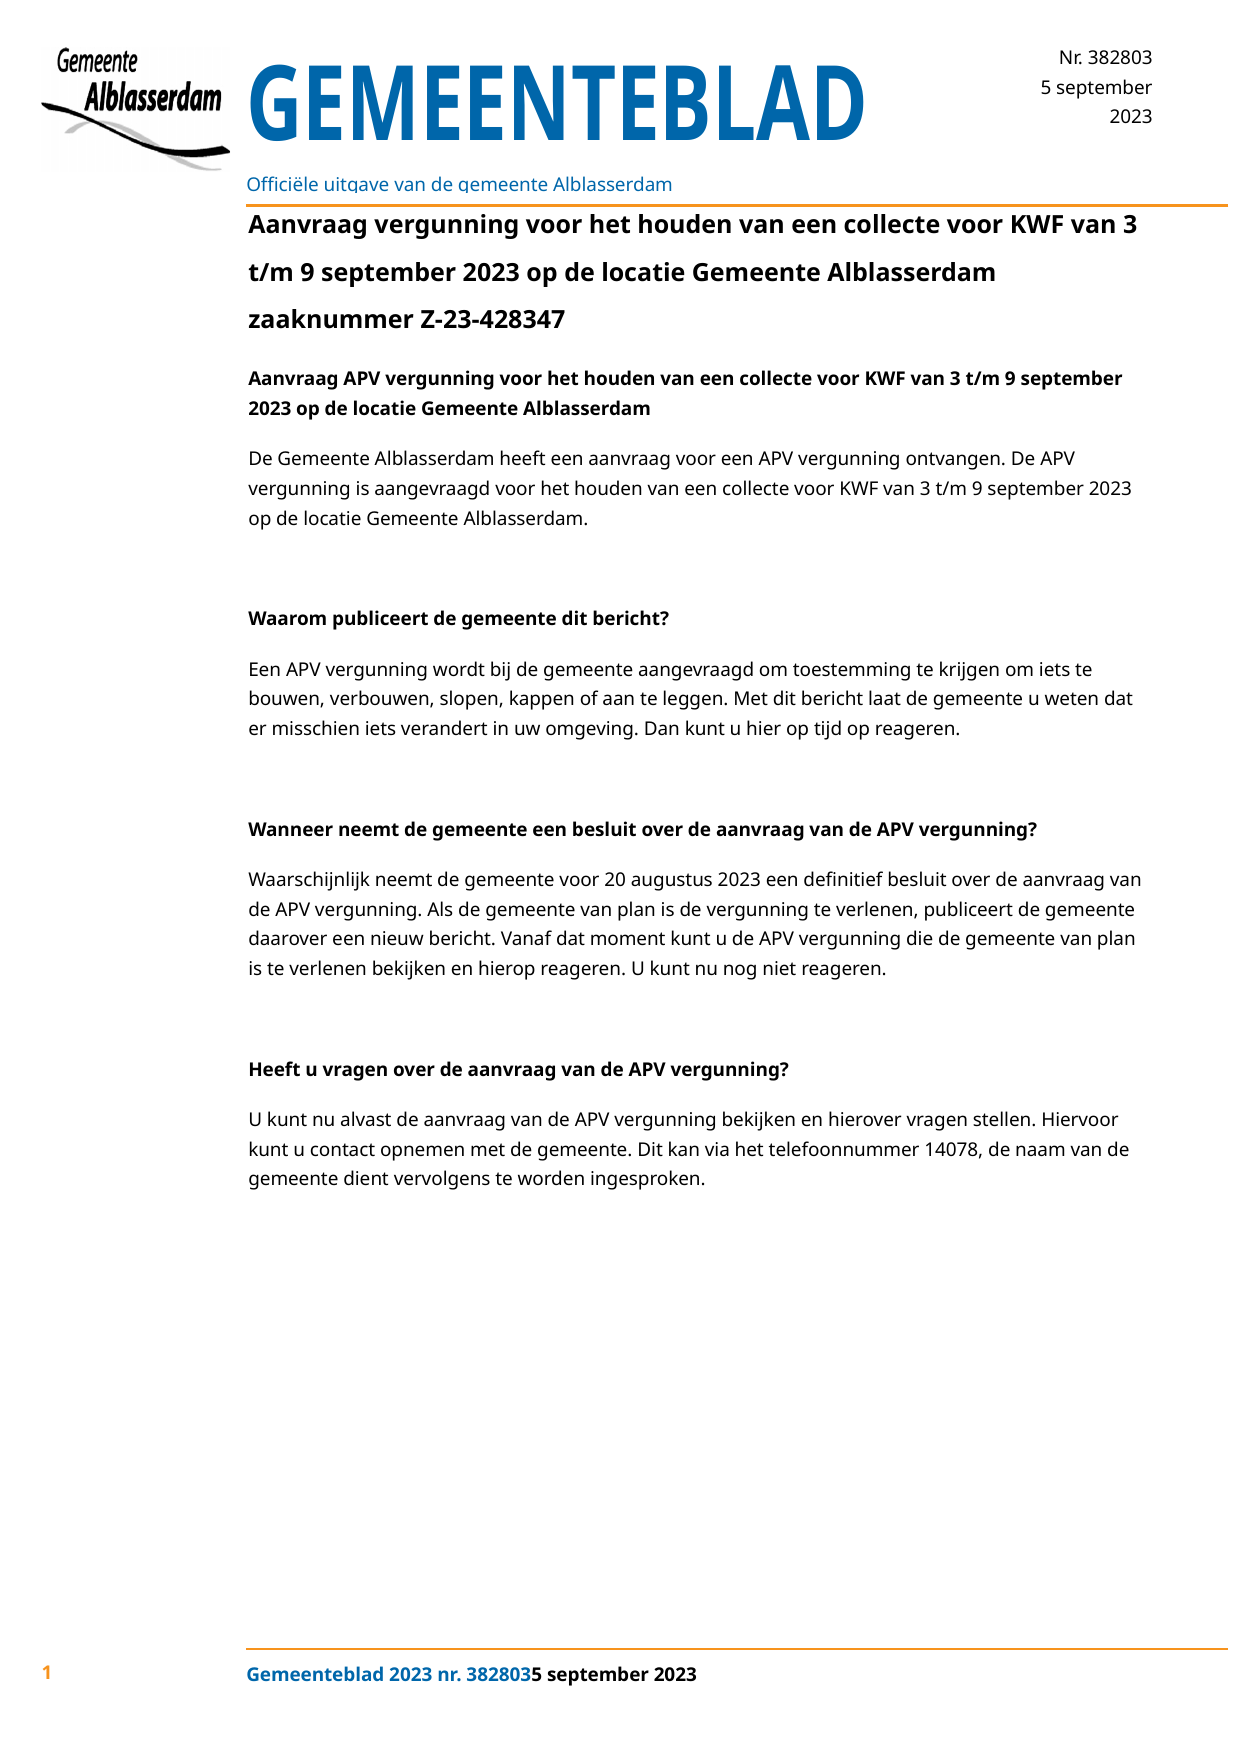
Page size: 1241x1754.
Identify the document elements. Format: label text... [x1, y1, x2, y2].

text Aanvraag vergunning voor het houden van een collecte voor KWF van 3 t/m 9 september 2023 op de locatie Gemeente Alblasserdam zaaknummer Z-23-428347 [248, 207, 1152, 336]
text Een APV vergunning wordt bij de gemeente aangevraagd om toestemming te krijgen om iets te bouwen, verbouwen, slopen, kappen of aan te leggen. Met dit bericht laat de gemeente u weten dat er misschien iets verandert in uw omgeving. Dan kunt u hier op tijd op reageren. [248, 656, 1152, 741]
picture [41, 47, 231, 172]
text De Gemeente Alblasserdam heeft een aanvraag voor een APV vergunning ontvangen. De APV vergunning is aangevraagd voor het houden van een collecte voor KWF van 3 t/m 9 september 2023 op de locatie Gemeente Alblasserdam. [248, 446, 1152, 530]
text Aanvraag APV vergunning voor het houden van een collecte voor KWF van 3 t/m 9 september 2023 op de locatie Gemeente Alblasserdam [248, 366, 1152, 421]
text Wanneer neemt de gemeente een besluit over de aanvraag van de APV vergunning? [248, 816, 1152, 842]
text Waarom publiceert de gemeente dit bericht? [248, 606, 1152, 631]
text Waarschijnlijk neemt de gemeente voor 20 augustus 2023 een definitief besluit over de aanvraag van de APV vergunning. Als de gemeente van plan is de vergunning te verlenen, publiceert de gemeente daarover een nieuw bericht. Vanaf dat moment kunt u de APV vergunning die de gemeente van plan is te verlenen bekijken en hierop reageren. U kunt nu nog niet reageren. [248, 866, 1152, 981]
text U kunt nu alvast de aanvraag van de APV vergunning bekijken en hierover vragen stellen. Hiervoor kunt u contact opnemen met de gemeente. Dit kan via het telefoonnummer 14078, de naam van de gemeente dient vervolgens te worden ingesproken. [248, 1106, 1152, 1191]
text Heeft u vragen over de aanvraag van de APV vergunning? [248, 1056, 1152, 1082]
